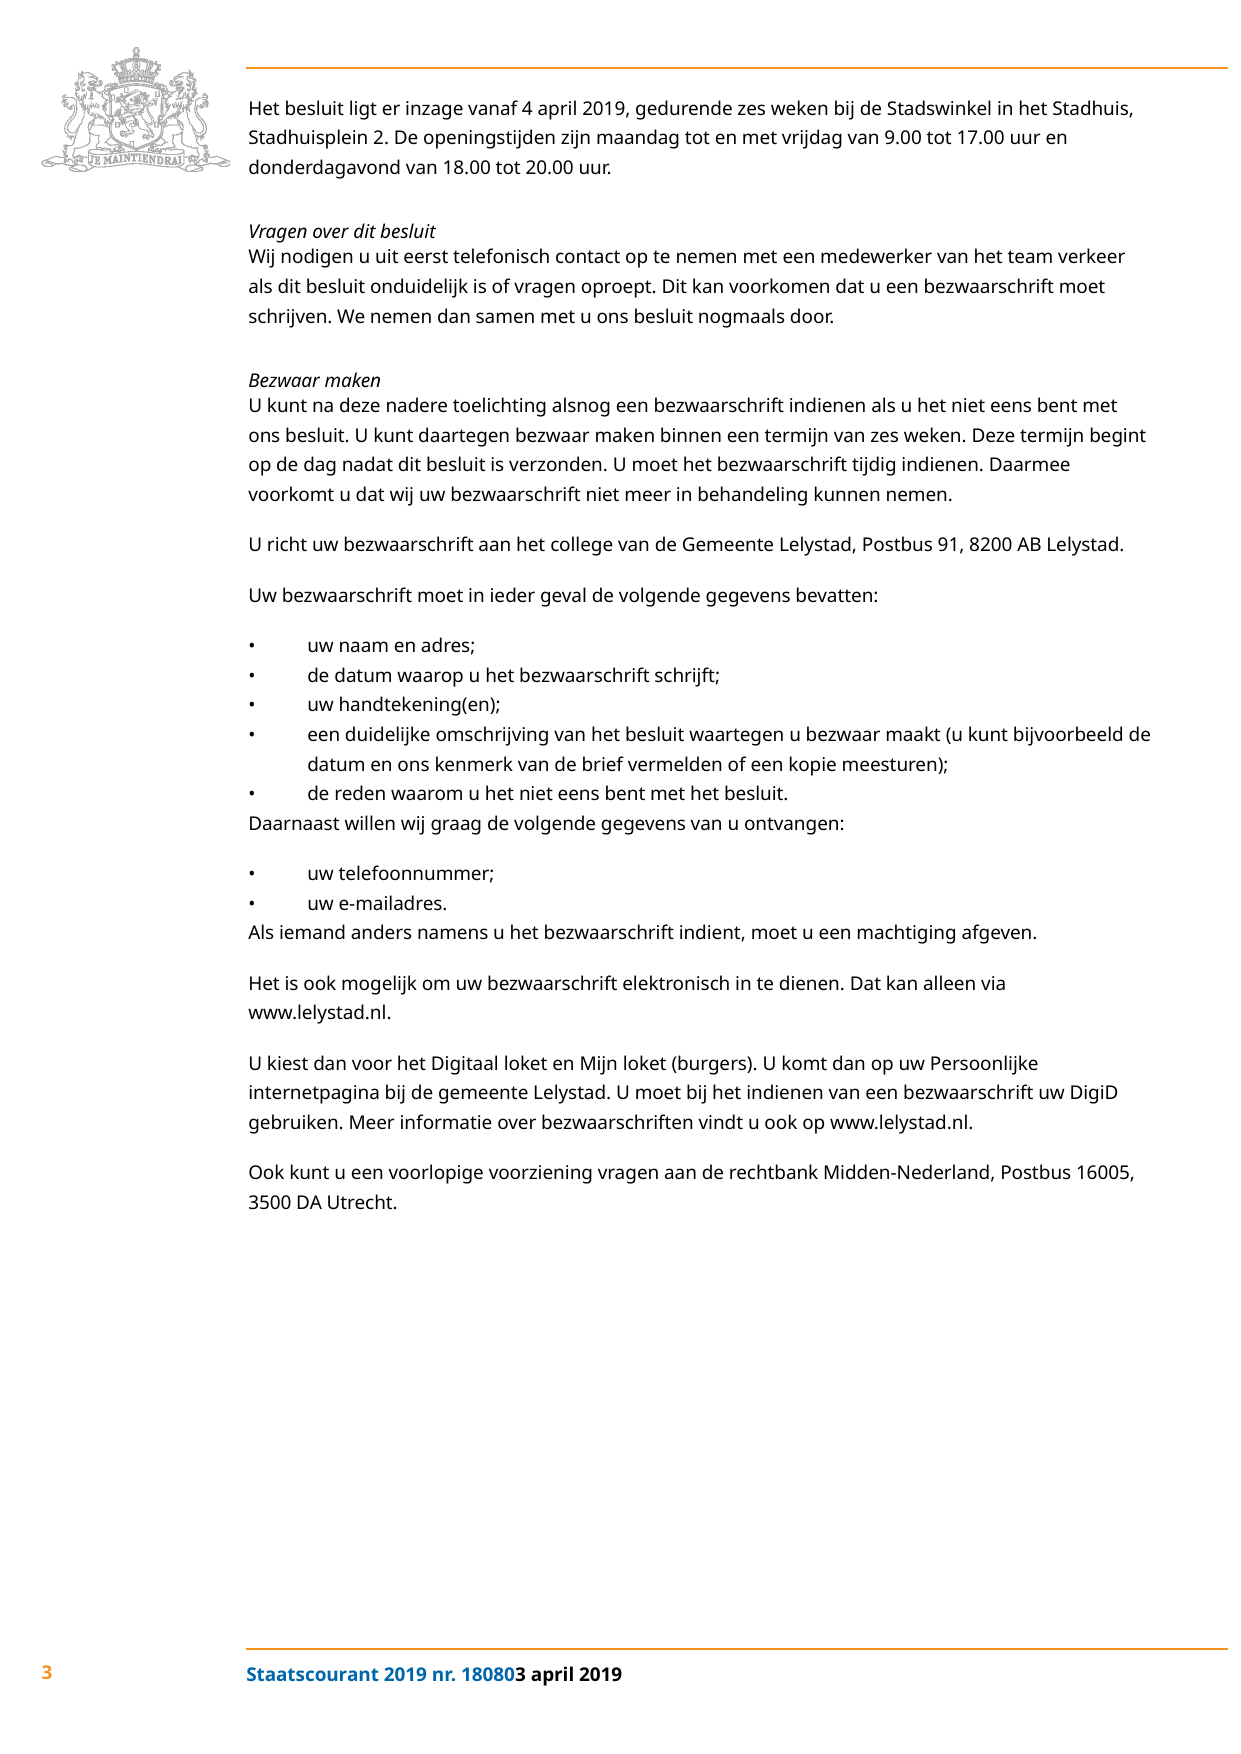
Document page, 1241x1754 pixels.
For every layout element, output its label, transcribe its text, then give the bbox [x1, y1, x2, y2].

text Ook kunt u een voorlopige voorziening vragen aan de rechtbank Midden-Nederland, Postbus 16005, 3500 DA Utrecht. [248, 1159, 1152, 1215]
text Uw bezwaarschrift moet in ieder geval de volgende gegevens bevatten: [248, 582, 1152, 608]
text Wij nodigen u uit eerst telefonisch contact op te nemen met een medewerker van het team verkeer als dit besluit onduidelijk is of vragen oproept. Dit kan voorkomen dat u een bezwaarschrift moet schrijven. We nemen dan samen met u ons besluit nogmaals door. [248, 244, 1152, 328]
list uw telefoonnummer; [248, 860, 1152, 886]
text U richt uw bezwaarschrift aan het college van de Gemeente Lelystad, Postbus 91, 8200 AB Lelystad. [248, 532, 1152, 557]
list de datum waarop u het bezwaarschrift schrijft; [248, 662, 1152, 688]
list een duidelijke omschrijving van het besluit waartegen u bezwaar maakt (u kunt bijvoorbeeld de datum en ons kenmerk van de brief vermelden of een kopie meesturen); [248, 721, 1152, 777]
list de reden waarom u het niet eens bent met het besluit. [248, 780, 1152, 806]
list uw e-mailadres. [248, 890, 1152, 916]
list uw naam en adres; [248, 632, 1152, 658]
text U kunt na deze nadere toelichting alsnog een bezwaarschrift indienen als u het niet eens bent met ons besluit. U kunt daartegen bezwaar maken binnen een termijn van zes weken. Deze termijn begint op de dag nadat dit besluit is verzonden. U moet het bezwaarschrift tijdig indienen. Daarmee voorkomt u dat wij uw bezwaarschrift niet meer in behandeling kunnen nemen. [248, 392, 1152, 507]
text Het is ook mogelijk om uw bezwaarschrift elektronisch in te dienen. Dat kan alleen via www.lelystad.nl. [248, 970, 1152, 1025]
picture [41, 47, 231, 172]
text Het besluit ligt er inzage vanaf 4 april 2019, gedurende zes weken bij de Stadswinkel in het Stadhuis, Stadhuisplein 2. De openingstijden zijn maandag tot en met vrijdag van 9.00 tot 17.00 uur en donderdagavond van 18.00 tot 20.00 uur. [248, 95, 1152, 180]
list uw handtekening(en); [248, 692, 1152, 717]
text Daarnaast willen wij graag de volgende gegevens van u ontvangen: [248, 810, 1152, 836]
text Vragen over dit besluit [248, 218, 1152, 244]
text Als iemand anders namens u het bezwaarschrift indient, moet u een machtiging afgeven. [248, 919, 1152, 945]
text Bezwaar maken [248, 367, 1152, 392]
text U kiest dan voor het Digitaal loket en Mijn loket (burgers). U komt dan op uw Persoonlijke internetpagina bij de gemeente Lelystad. U moet bij het indienen van een bezwaarschrift uw DigiD gebruiken. Meer informatie over bezwaarschriften vindt u ook op www.lelystad.nl. [248, 1050, 1152, 1135]
